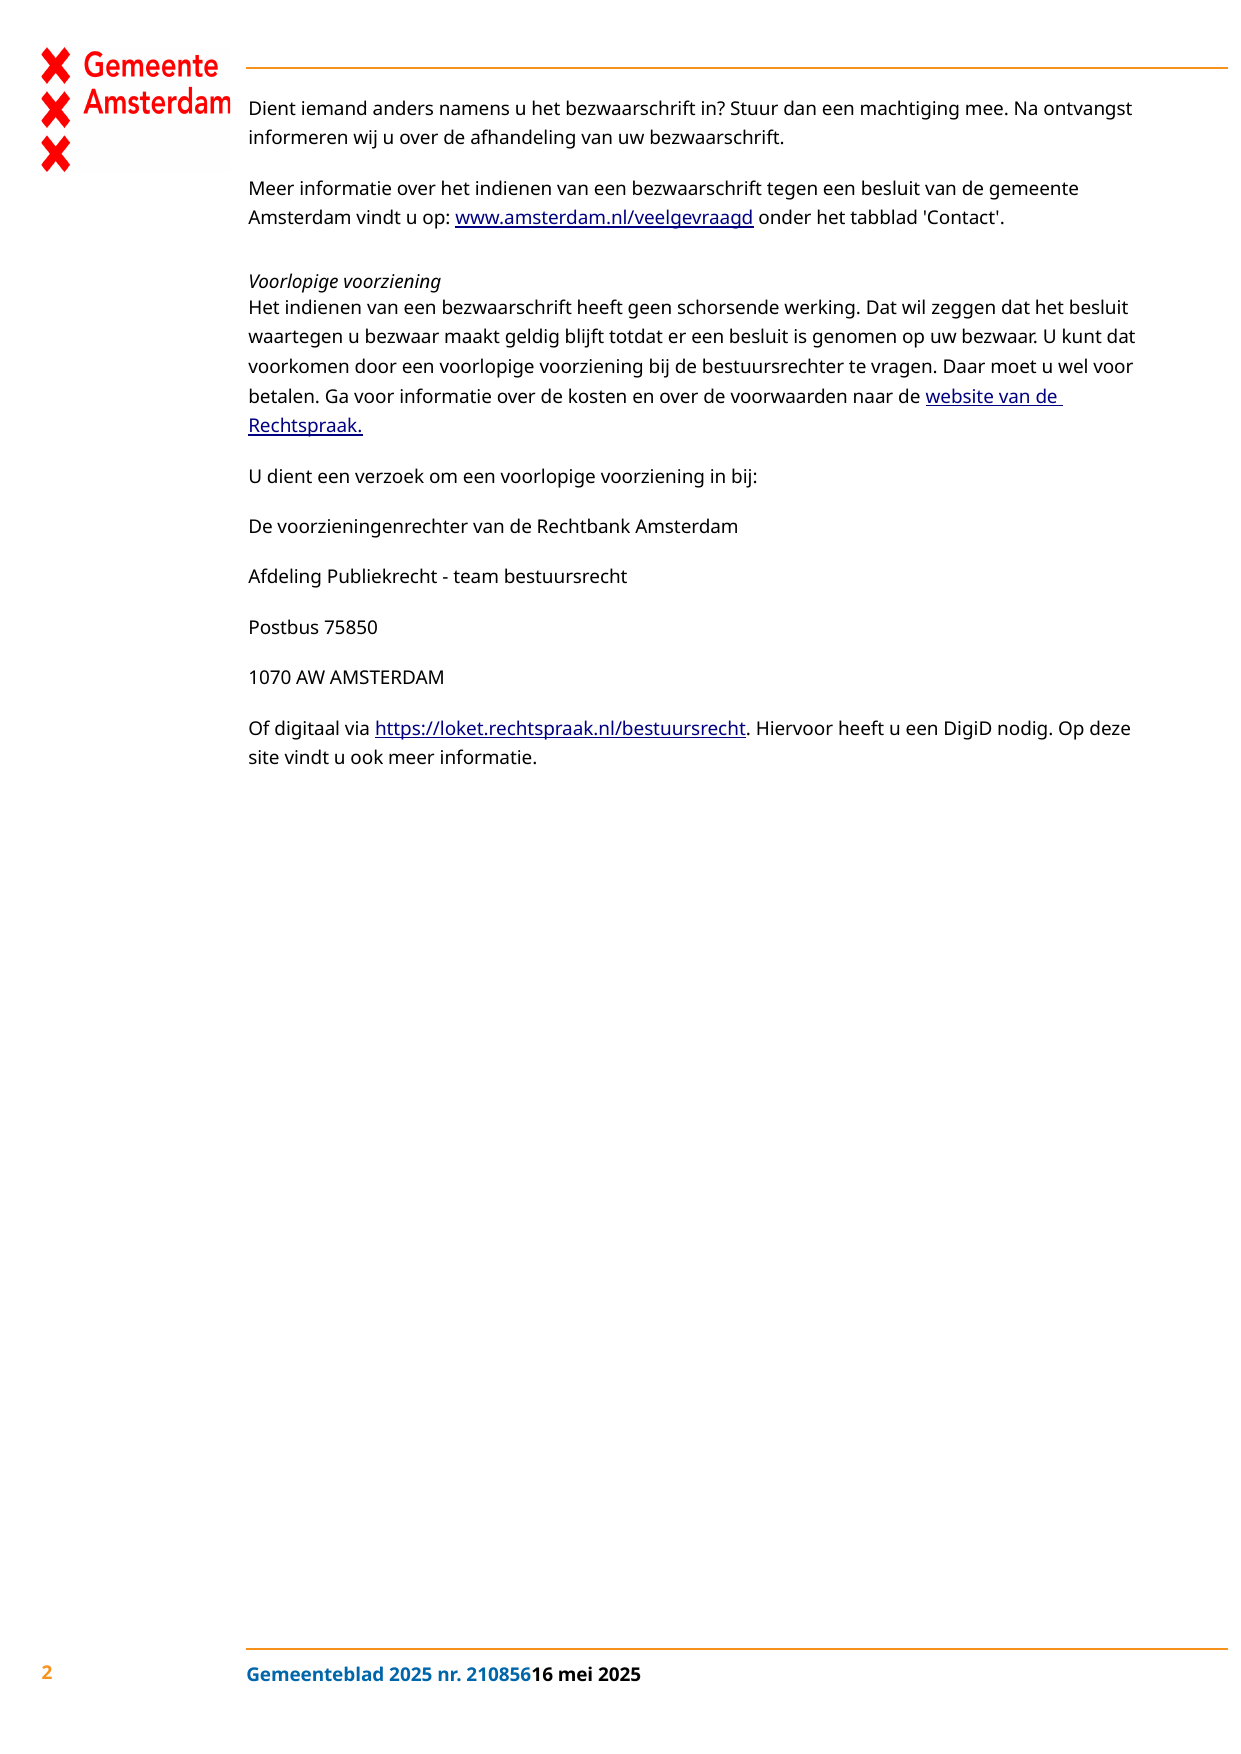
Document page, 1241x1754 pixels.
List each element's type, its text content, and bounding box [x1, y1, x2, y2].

text Meer informatie over het indienen van een bezwaarschrift tegen een besluit van de gemeente Amsterdam vindt u op: www.amsterdam.nl/veelgevraagd onder het tabblad 'Contact'. [248, 175, 1152, 230]
text 1070 AW AMSTERDAM [248, 664, 1152, 690]
text Dient iemand anders namens u het bezwaarschrift in? Stuur dan een machtiging mee. Na ontvangst informeren wij u over de afhandeling van uw bezwaarschrift. [248, 95, 1152, 150]
text U dient een verzoek om een voorlopige voorziening in bij: [248, 463, 1152, 488]
text Afdeling Publiekrecht - team bestuursrecht [248, 564, 1152, 589]
text Of digitaal via https://loket.rechtspraak.nl/bestuursrecht. Hiervoor heeft u een DigiD nodig. Op deze site vindt u ook meer informatie. [248, 715, 1152, 770]
picture [41, 47, 231, 172]
text Postbus 75850 [248, 614, 1152, 640]
text De voorzieningenrechter van de Rechtbank Amsterdam [248, 513, 1152, 539]
text Het indienen van een bezwaarschrift heeft geen schorsende werking. Dat wil zeggen dat het besluit waartegen u bezwaar maakt geldig blijft totdat er een besluit is genomen op uw bezwaar. U kunt dat voorkomen door een voorlopige voorziening bij de bestuursrechter te vragen. Daar moet u wel voor betalen. Ga voor informatie over de kosten en over de voorwaarden naar de website van de Rechtspraak. [248, 294, 1152, 438]
text Voorlopige voorziening [248, 268, 1152, 294]
